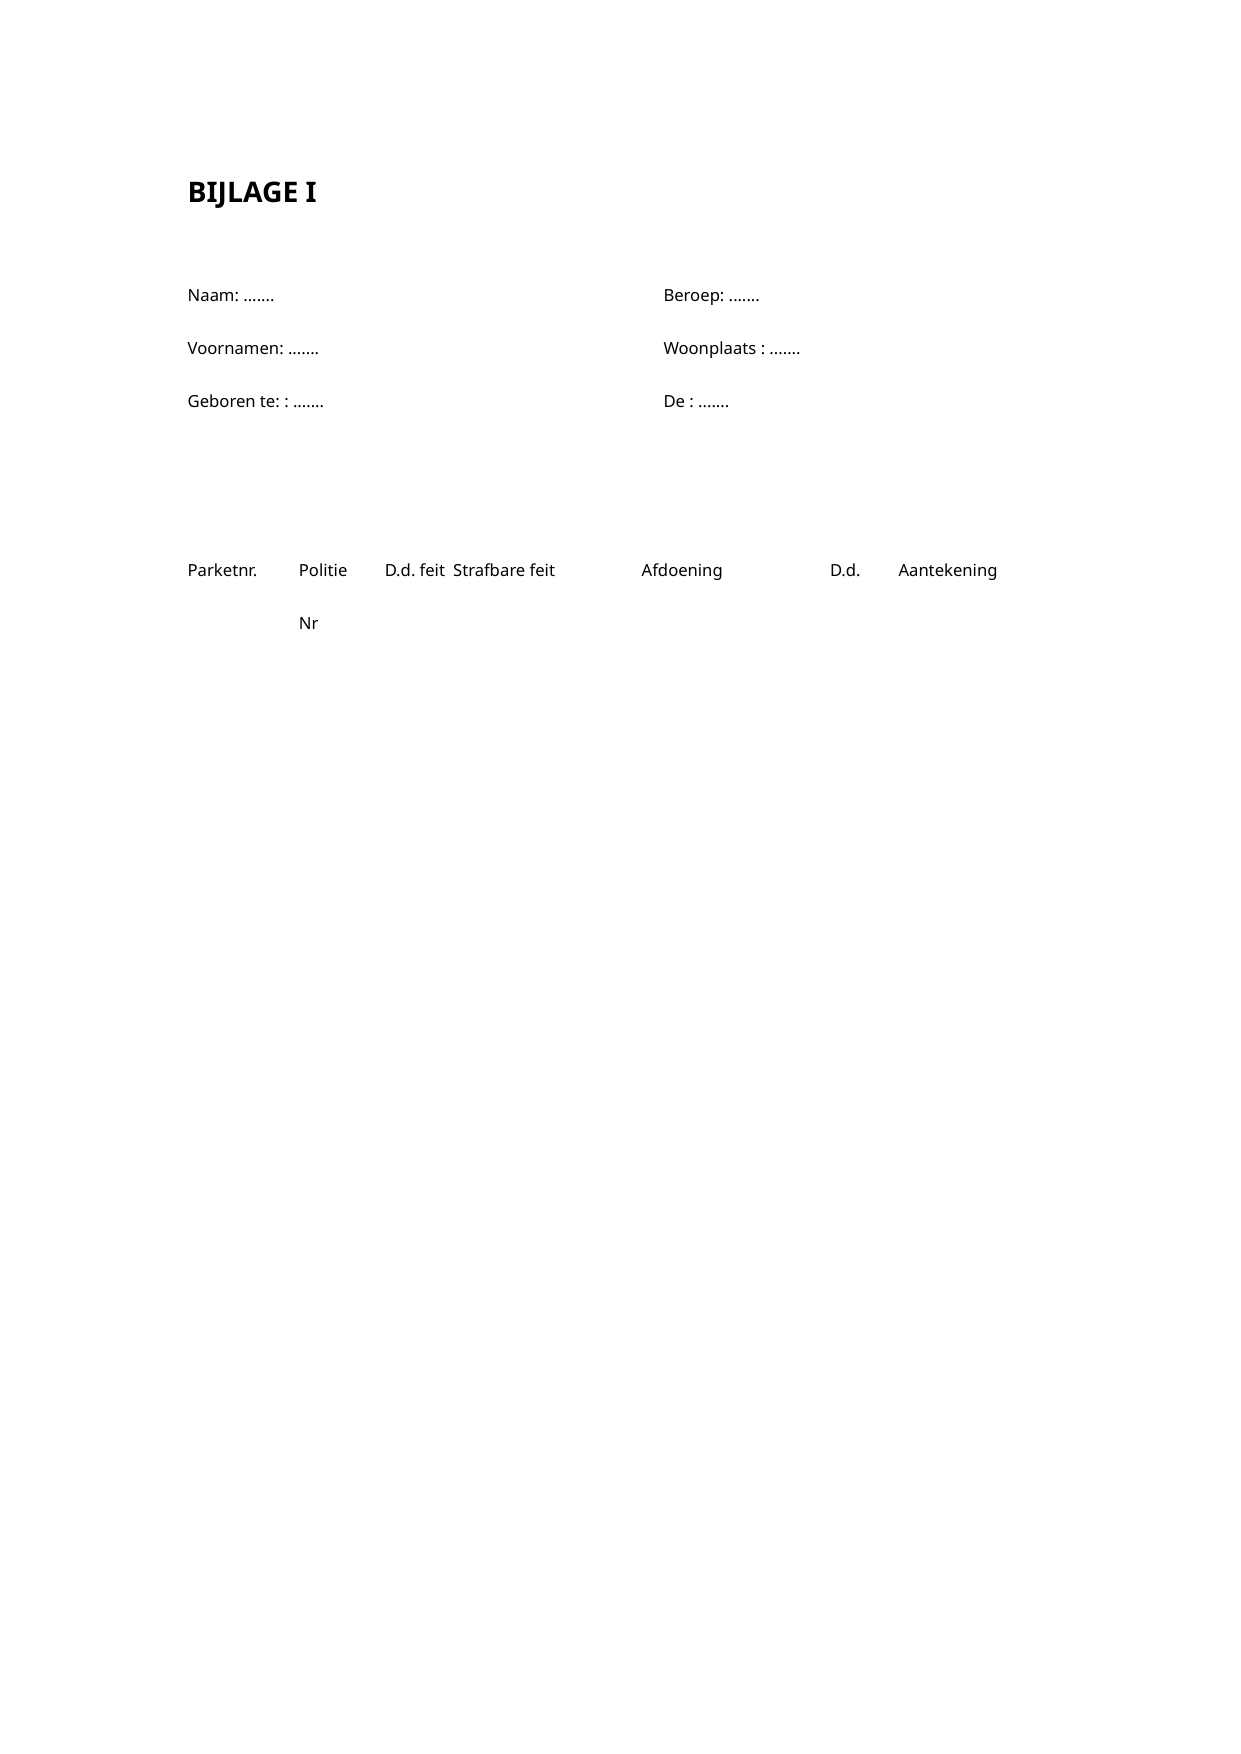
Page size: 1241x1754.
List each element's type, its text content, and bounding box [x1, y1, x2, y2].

table_cell De : ....... [663, 390, 1053, 442]
table_cell Geboren te: : ....... [188, 390, 663, 442]
table_cell [299, 664, 384, 722]
table_header Politie Nr [299, 559, 384, 664]
table_header Beroep: ....... [663, 284, 1053, 337]
table_cell [830, 723, 898, 781]
table_header Afdoening [641, 559, 830, 664]
table_cell [385, 664, 453, 722]
subtitle BIJLAGE I [187, 172, 1053, 211]
table_cell [188, 723, 299, 781]
table_header D.d. [830, 559, 898, 664]
table_header Strafbare feit [453, 559, 641, 664]
table_header Naam: ....... [188, 284, 663, 337]
table_cell [641, 664, 830, 722]
table_cell [299, 781, 384, 839]
table_cell [898, 839, 1053, 898]
table_cell [830, 664, 898, 722]
table_header D.d. feit [385, 559, 453, 664]
table_cell [188, 839, 299, 898]
table_cell [898, 723, 1053, 781]
table_cell [299, 839, 384, 898]
table_cell [299, 723, 384, 781]
table_cell [830, 839, 898, 898]
table_cell [641, 723, 830, 781]
table_cell [641, 781, 830, 839]
table_cell [188, 664, 299, 722]
table_cell [385, 839, 453, 898]
table_cell [453, 781, 641, 839]
table_cell [385, 781, 453, 839]
table_cell [188, 781, 299, 839]
table_cell [453, 664, 641, 722]
table_cell [641, 839, 830, 898]
table_header Parketnr. [188, 559, 299, 664]
table_cell [898, 781, 1053, 839]
table_cell Woonplaats : ....... [663, 337, 1053, 389]
table_cell [898, 664, 1053, 722]
table_header Aantekening [898, 559, 1053, 664]
table_cell [385, 723, 453, 781]
table_cell [453, 723, 641, 781]
table_cell [453, 839, 641, 898]
table_cell Voornamen: ....... [188, 337, 663, 389]
table_cell [830, 781, 898, 839]
